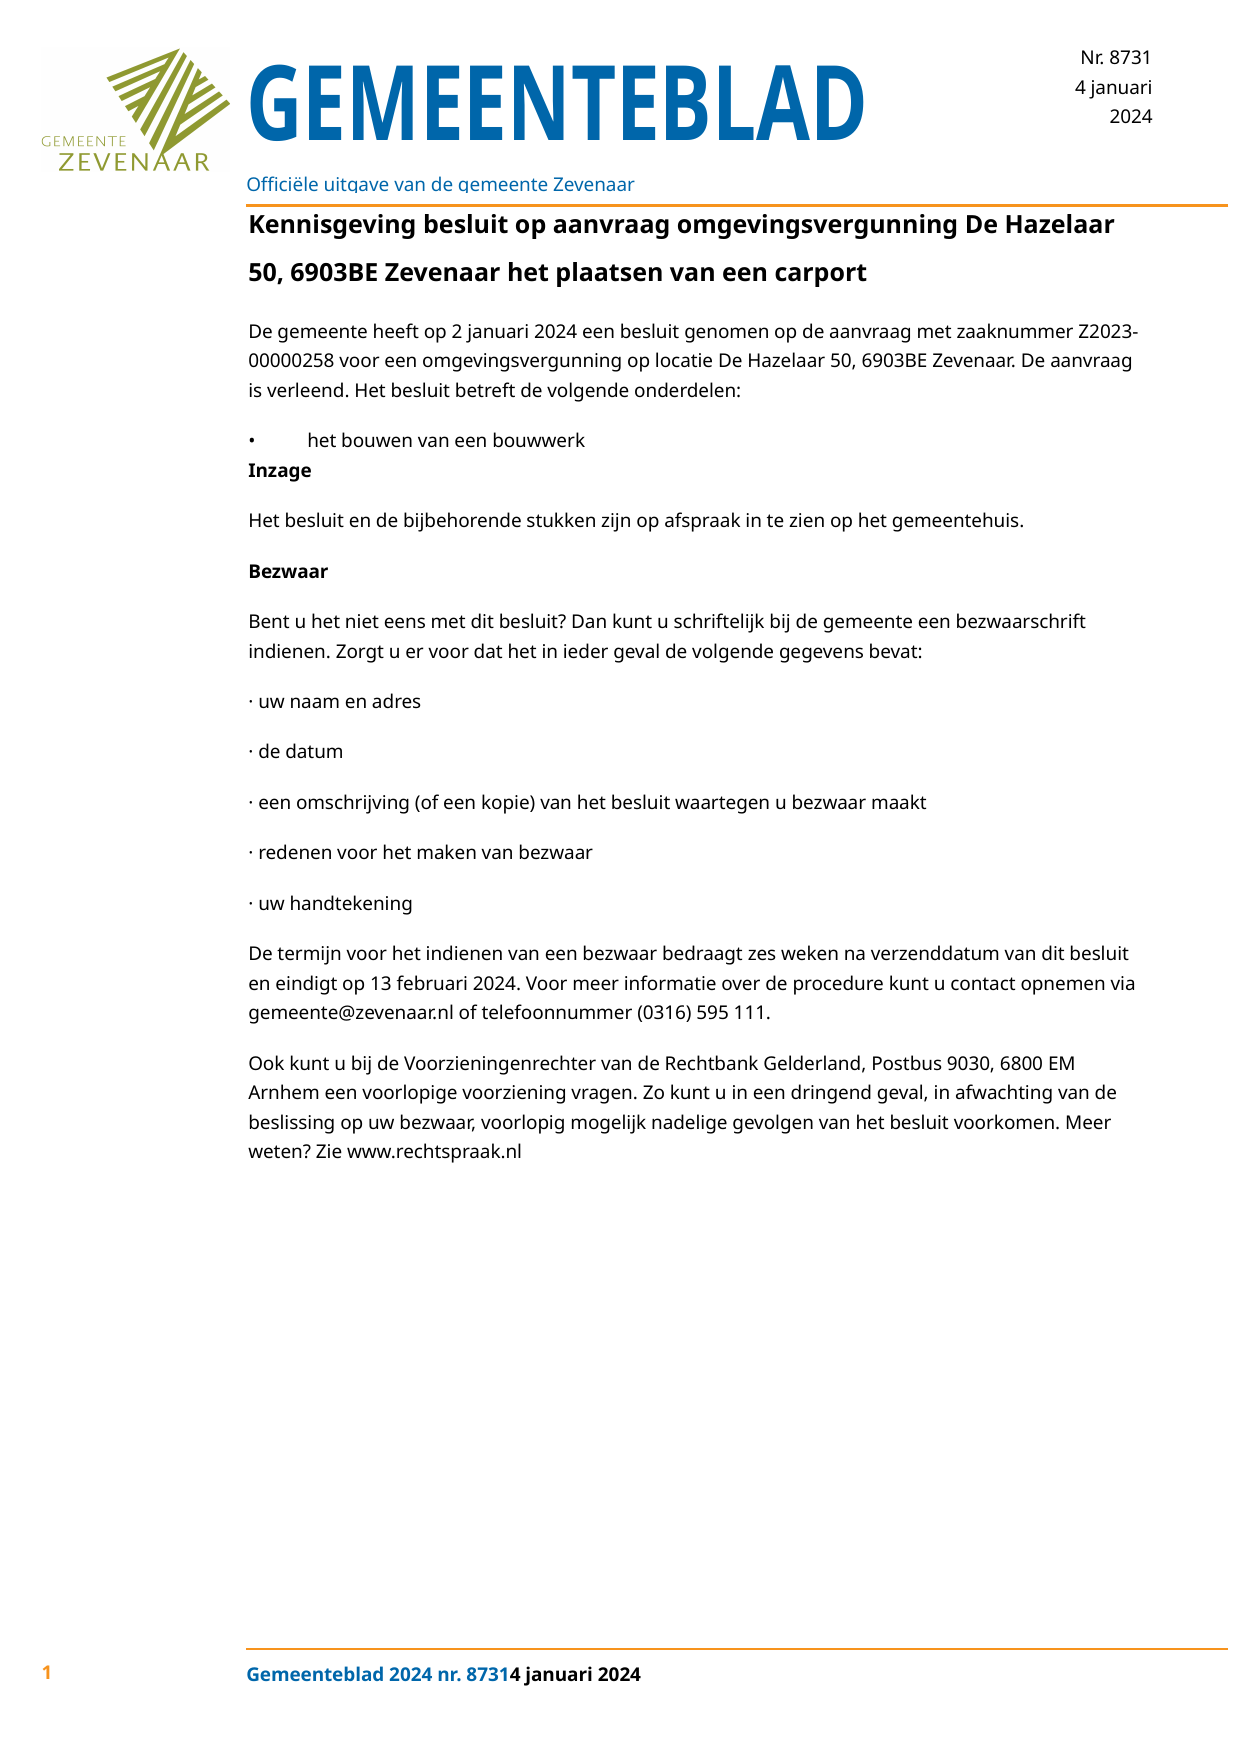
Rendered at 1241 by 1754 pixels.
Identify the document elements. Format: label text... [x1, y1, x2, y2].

text Bezwaar [248, 558, 1152, 584]
text Ook kunt u bij de Voorzieningenrechter van de Rechtbank Gelderland, Postbus 9030, 6800 EM Arnhem een voorlopige voorziening vragen. Zo kunt u in een dringend geval, in afwachting van de beslissing op uw bezwaar, voorlopig mogelijk nadelige gevolgen van het besluit voorkomen. Meer weten? Zie www.rechtspraak.nl [248, 1050, 1152, 1164]
text Bent u het niet eens met dit besluit? Dan kunt u schriftelijk bij de gemeente een bezwaarschrift indienen. Zorgt u er voor dat het in ieder geval de volgende gegevens bevat: [248, 608, 1152, 664]
text De gemeente heeft op 2 januari 2024 een besluit genomen op de aanvraag met zaaknummer Z2023-00000258 voor een omgevingsvergunning op locatie De Hazelaar 50, 6903BE Zevenaar. De aanvraag is verleend. Het besluit betreft de volgende onderdelen: [248, 318, 1152, 403]
text Inzage [248, 457, 1152, 483]
text · uw handtekening [248, 890, 1152, 916]
text · een omschrijving (of een kopie) van het besluit waartegen u bezwaar maakt [248, 789, 1152, 815]
text · uw naam en adres [248, 688, 1152, 714]
picture [41, 47, 231, 172]
text De termijn voor het indienen van een bezwaar bedraagt zes weken na verzenddatum van dit besluit en eindigt op 13 februari 2024. Voor meer informatie over de procedure kunt u contact opnemen via gemeente@zevenaar.nl of telefoonnummer (0316) 595 111. [248, 940, 1152, 1025]
text Het besluit en de bijbehorende stukken zijn op afspraak in te zien op het gemeentehuis. [248, 507, 1152, 533]
text · de datum [248, 739, 1152, 764]
list het bouwen van een bouwwerk [248, 427, 1152, 453]
text · redenen voor het maken van bezwaar [248, 839, 1152, 865]
text Kennisgeving besluit op aanvraag omgevingsvergunning De Hazelaar 50, 6903BE Zevenaar het plaatsen van een carport [248, 207, 1152, 288]
